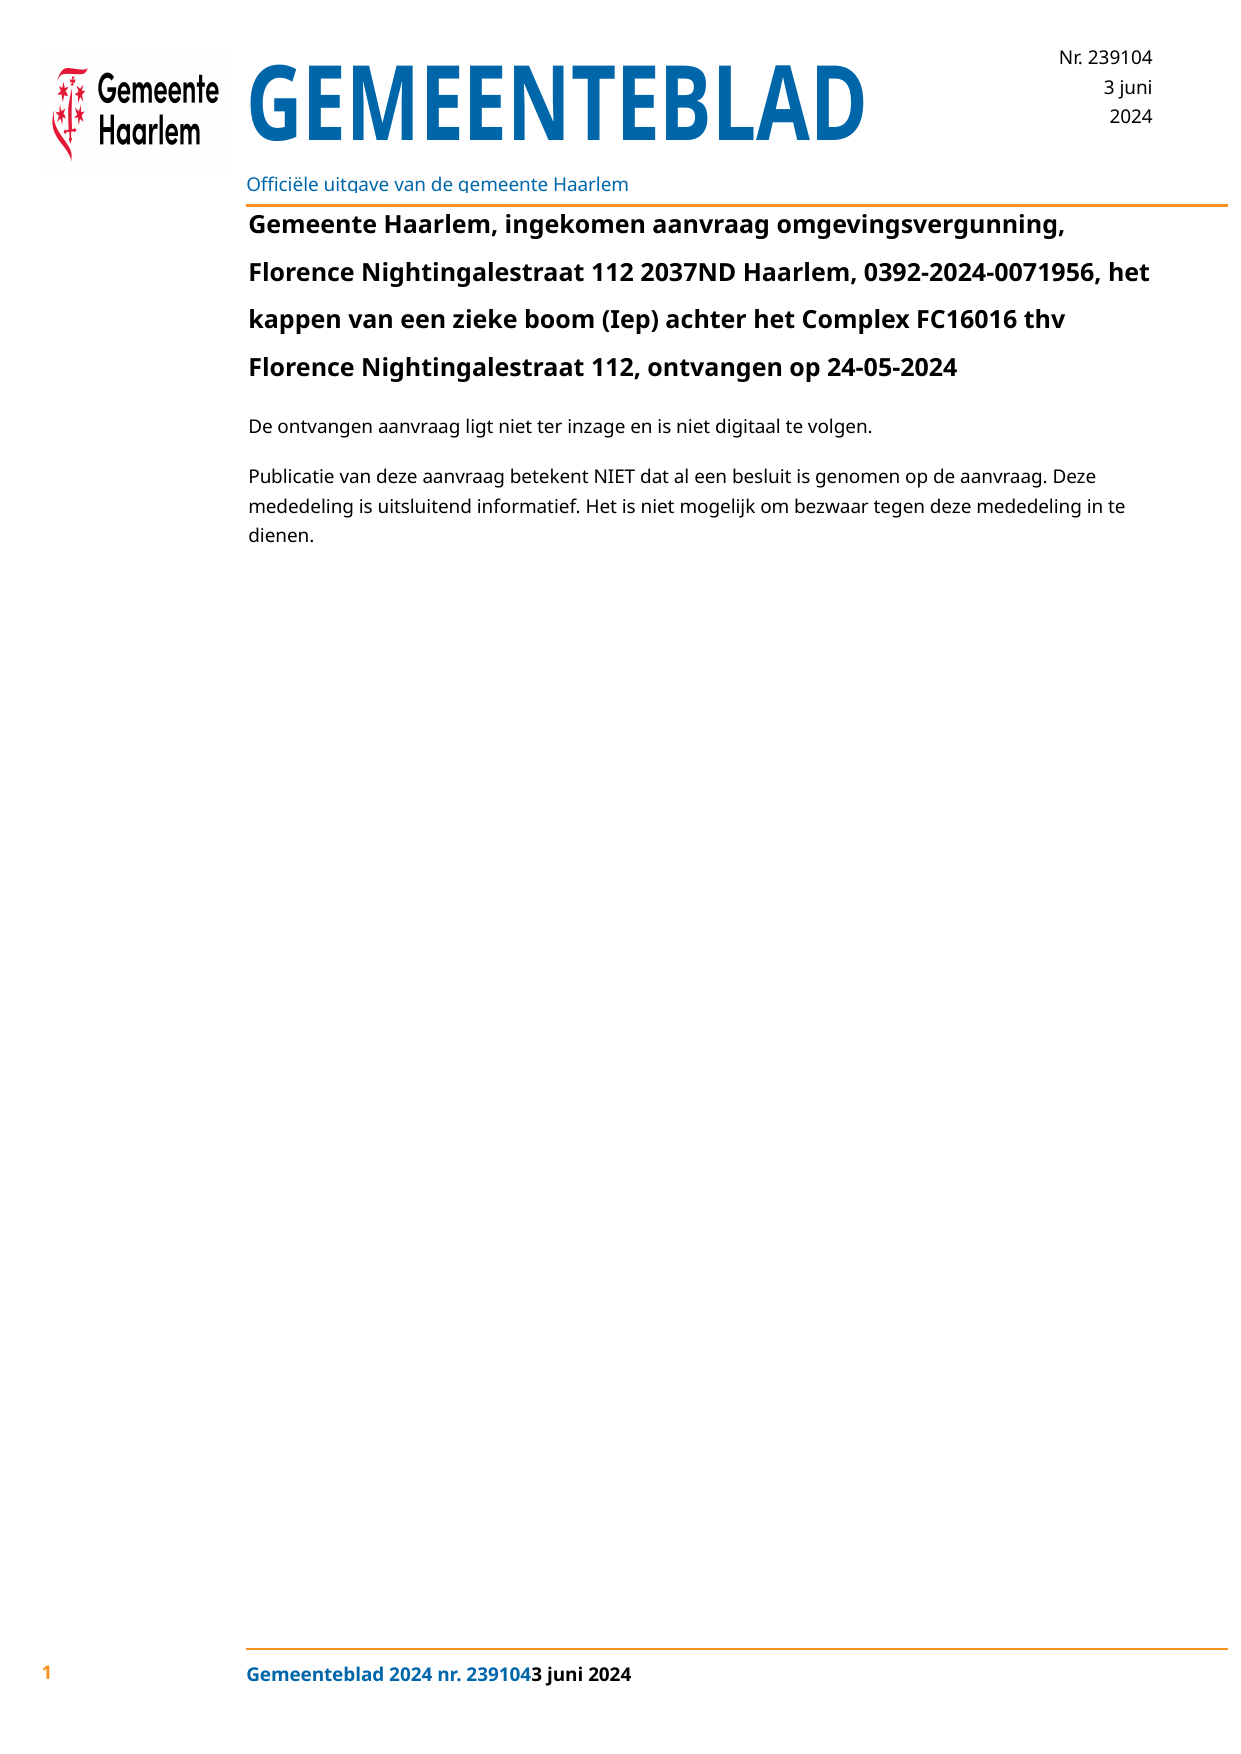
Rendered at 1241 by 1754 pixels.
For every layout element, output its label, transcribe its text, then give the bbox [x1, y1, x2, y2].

picture [41, 47, 231, 172]
text De ontvangen aanvraag ligt niet ter inzage en is niet digitaal te volgen. [248, 413, 1152, 439]
text Gemeente Haarlem, ingekomen aanvraag omgevingsvergunning, Florence Nightingalestraat 112 2037ND Haarlem, 0392-2024-0071956, het kappen van een zieke boom (Iep) achter het Complex FC16016 thv Florence Nightingalestraat 112, ontvangen op 24-05-2024 [248, 207, 1152, 384]
text Publicatie van deze aanvraag betekent NIET dat al een besluit is genomen op de aanvraag. Deze mededeling is uitsluitend informatief. Het is niet mogelijk om bezwaar tegen deze mededeling in te dienen. [248, 463, 1152, 548]
